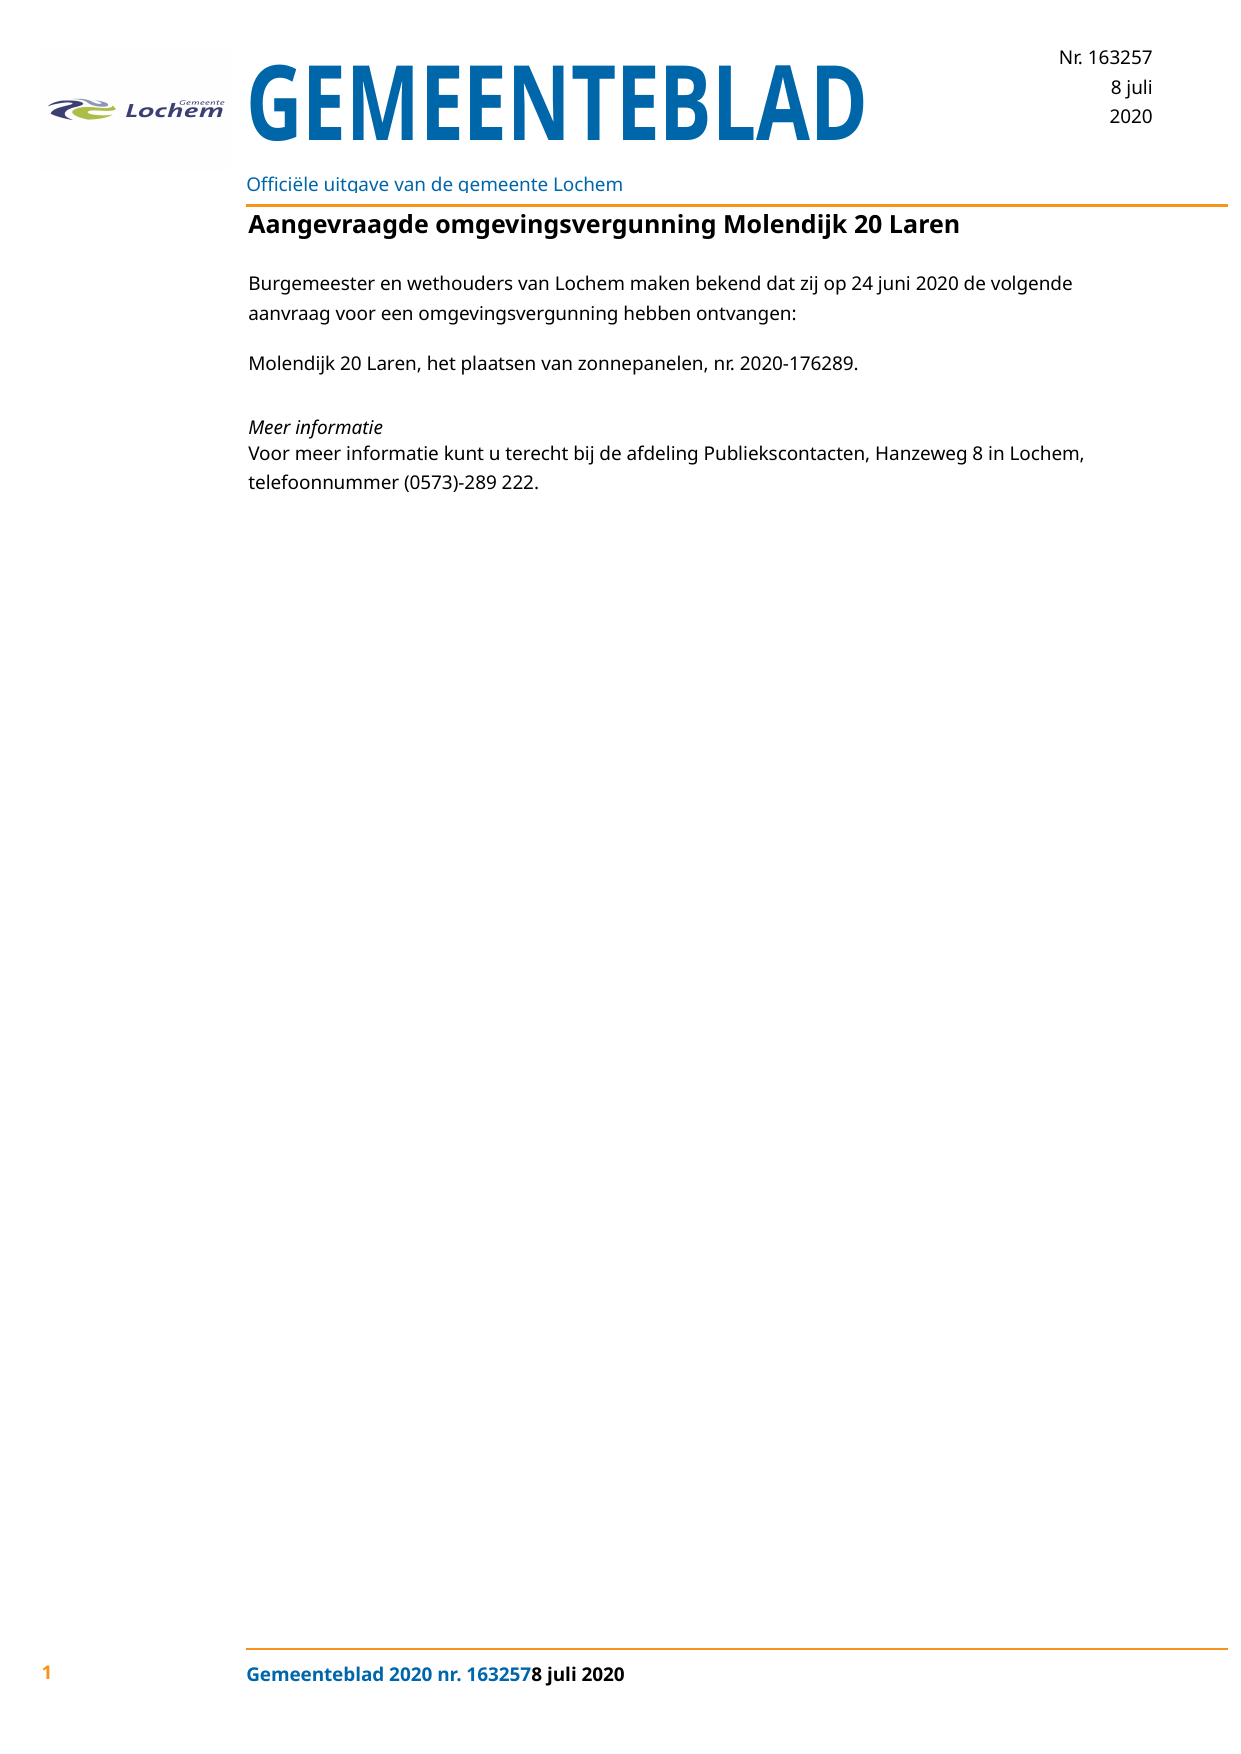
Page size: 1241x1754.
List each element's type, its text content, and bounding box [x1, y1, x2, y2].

text Molendijk 20 Laren, het plaatsen van zonnepanelen, nr. 2020-176289. [248, 350, 1152, 376]
text Aangevraagde omgevingsvergunning Molendijk 20 Laren [248, 207, 1152, 241]
text Burgemeester en wethouders van Lochem maken bekend dat zij op 24 juni 2020 de volgende aanvraag voor een omgevingsvergunning hebben ontvangen: [248, 270, 1152, 326]
text Meer informatie [248, 414, 1152, 440]
picture [41, 47, 231, 172]
text Voor meer informatie kunt u terecht bij de afdeling Publiekscontacten, Hanzeweg 8 in Lochem, telefoonnummer (0573)-289 222. [248, 440, 1152, 495]
